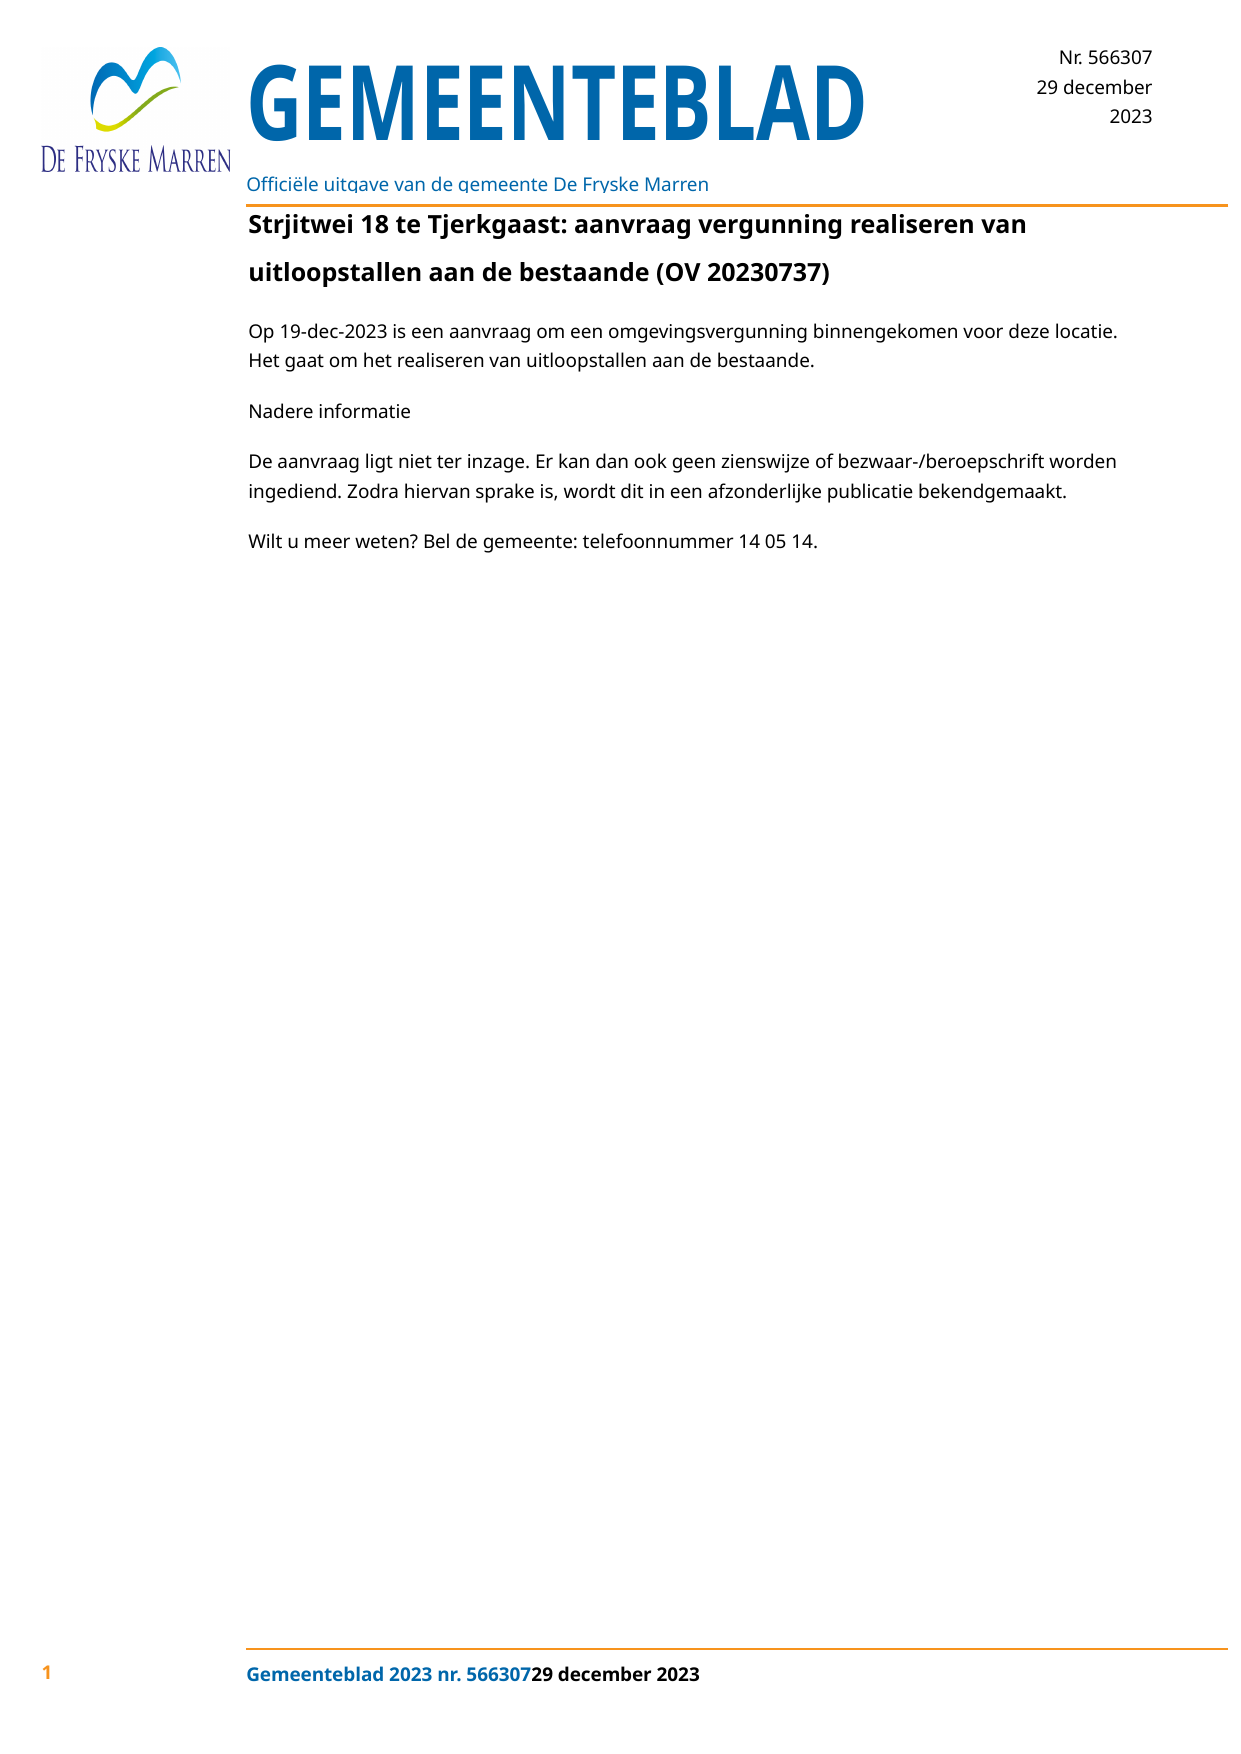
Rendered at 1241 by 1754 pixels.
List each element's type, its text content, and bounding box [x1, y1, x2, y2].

text Strjitwei 18 te Tjerkgaast: aanvraag vergunning realiseren van uitloopstallen aan de bestaande (OV 20230737) [248, 207, 1152, 288]
text Nadere informatie [248, 398, 1152, 424]
text Wilt u meer weten? Bel de gemeente: telefoonnummer 14 05 14. [248, 528, 1152, 554]
picture [41, 47, 231, 172]
text Op 19-dec-2023 is een aanvraag om een omgevingsvergunning binnengekomen voor deze locatie. Het gaat om het realiseren van uitloopstallen aan de bestaande. [248, 318, 1152, 373]
text De aanvraag ligt niet ter inzage. Er kan dan ook geen zienswijze of bezwaar-/beroepschrift worden ingediend. Zodra hiervan sprake is, wordt dit in een afzonderlijke publicatie bekendgemaakt. [248, 448, 1152, 504]
